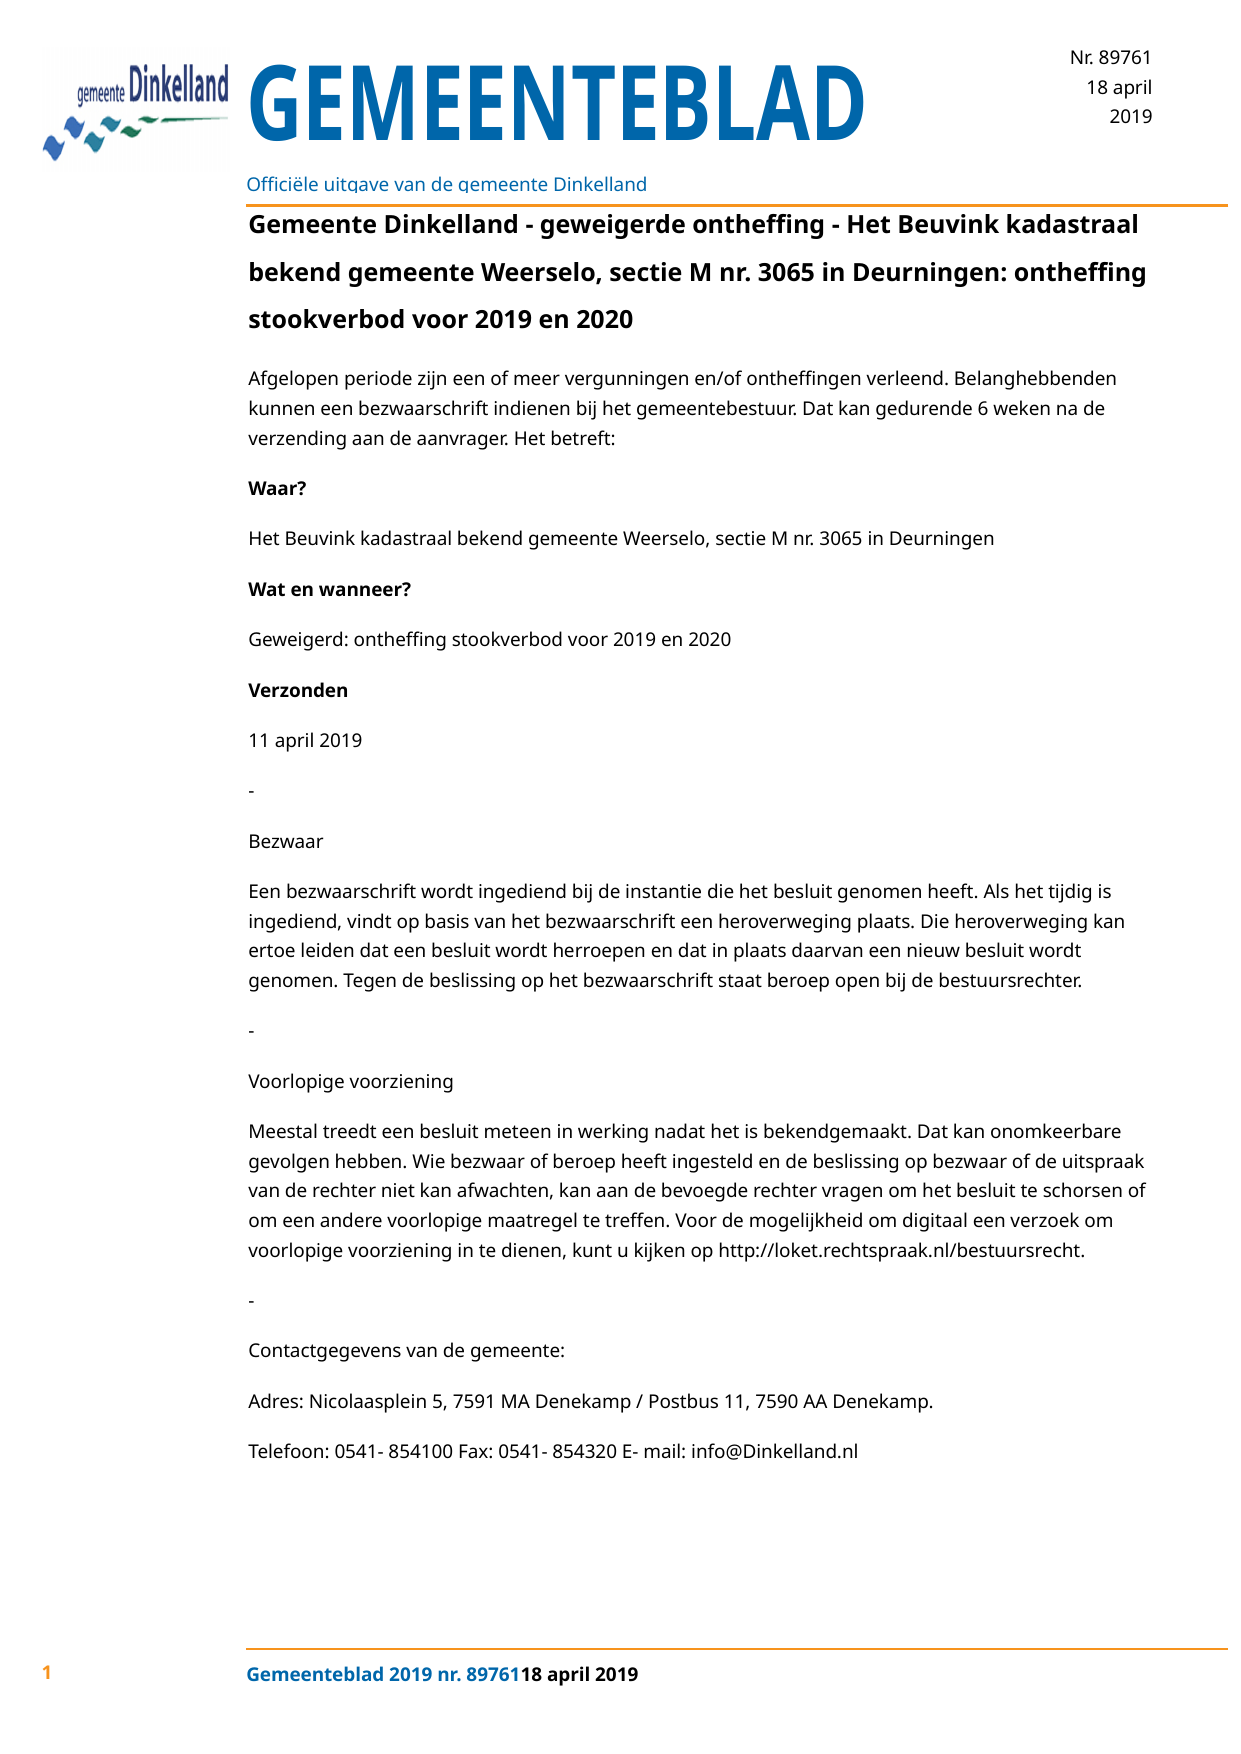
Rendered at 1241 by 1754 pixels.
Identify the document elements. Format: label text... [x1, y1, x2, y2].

text Gemeente Dinkelland - geweigerde ontheffing - Het Beuvink kadastraal bekend gemeente Weerselo, sectie M nr. 3065 in Deurningen: ontheffing stookverbod voor 2019 en 2020 [248, 207, 1152, 336]
text Afgelopen periode zijn een of meer vergunningen en/of ontheffingen verleend. Belanghebbenden kunnen een bezwaarschrift indienen bij het gemeentebestuur. Dat kan gedurende 6 weken na de verzending aan de aanvrager. Het betreft: [248, 366, 1152, 450]
text - [248, 778, 1152, 803]
text Verzonden [248, 677, 1152, 702]
text Wat en wanneer? [248, 576, 1152, 602]
text 11 april 2019 [248, 727, 1152, 753]
text Meestal treedt een besluit meteen in werking nadat het is bekendgemaakt. Dat kan onomkeerbare gevolgen hebben. Wie bezwaar of beroep heeft ingesteld en de beslissing op bezwaar of de uitspraak van de rechter niet kan afwachten, kan aan de bevoegde rechter vragen om het besluit te schorsen of om een andere voorlopige maatregel te treffen. Voor de mogelijkheid om digitaal een verzoek om voorlopige voorziening in te dienen, kunt u kijken op http://loket.rechtspraak.nl/bestuursrecht. [248, 1118, 1152, 1262]
text - [248, 1287, 1152, 1313]
text Contactgegevens van de gemeente: [248, 1338, 1152, 1363]
text Het Beuvink kadastraal bekend gemeente Weerselo, sectie M nr. 3065 in Deurningen [248, 526, 1152, 551]
text Bezwaar [248, 828, 1152, 854]
picture [41, 47, 231, 172]
text Voorlopige voorziening [248, 1068, 1152, 1094]
text Adres: Nicolaasplein 5, 7591 MA Denekamp / Postbus 11, 7590 AA Denekamp. [248, 1388, 1152, 1414]
text - [248, 1018, 1152, 1043]
text Telefoon: 0541- 854100 Fax: 0541- 854320 E- mail: info@Dinkelland.nl [248, 1438, 1152, 1464]
text Waar? [248, 475, 1152, 501]
text Geweigerd: ontheffing stookverbod voor 2019 en 2020 [248, 626, 1152, 652]
text Een bezwaarschrift wordt ingediend bij de instantie die het besluit genomen heeft. Als het tijdig is ingediend, vindt op basis van het bezwaarschrift een heroverweging plaats. Die heroverweging kan ertoe leiden dat een besluit wordt herroepen en dat in plaats daarvan een nieuw besluit wordt genomen. Tegen de beslissing op het bezwaarschrift staat beroep open bij de bestuursrechter. [248, 878, 1152, 993]
